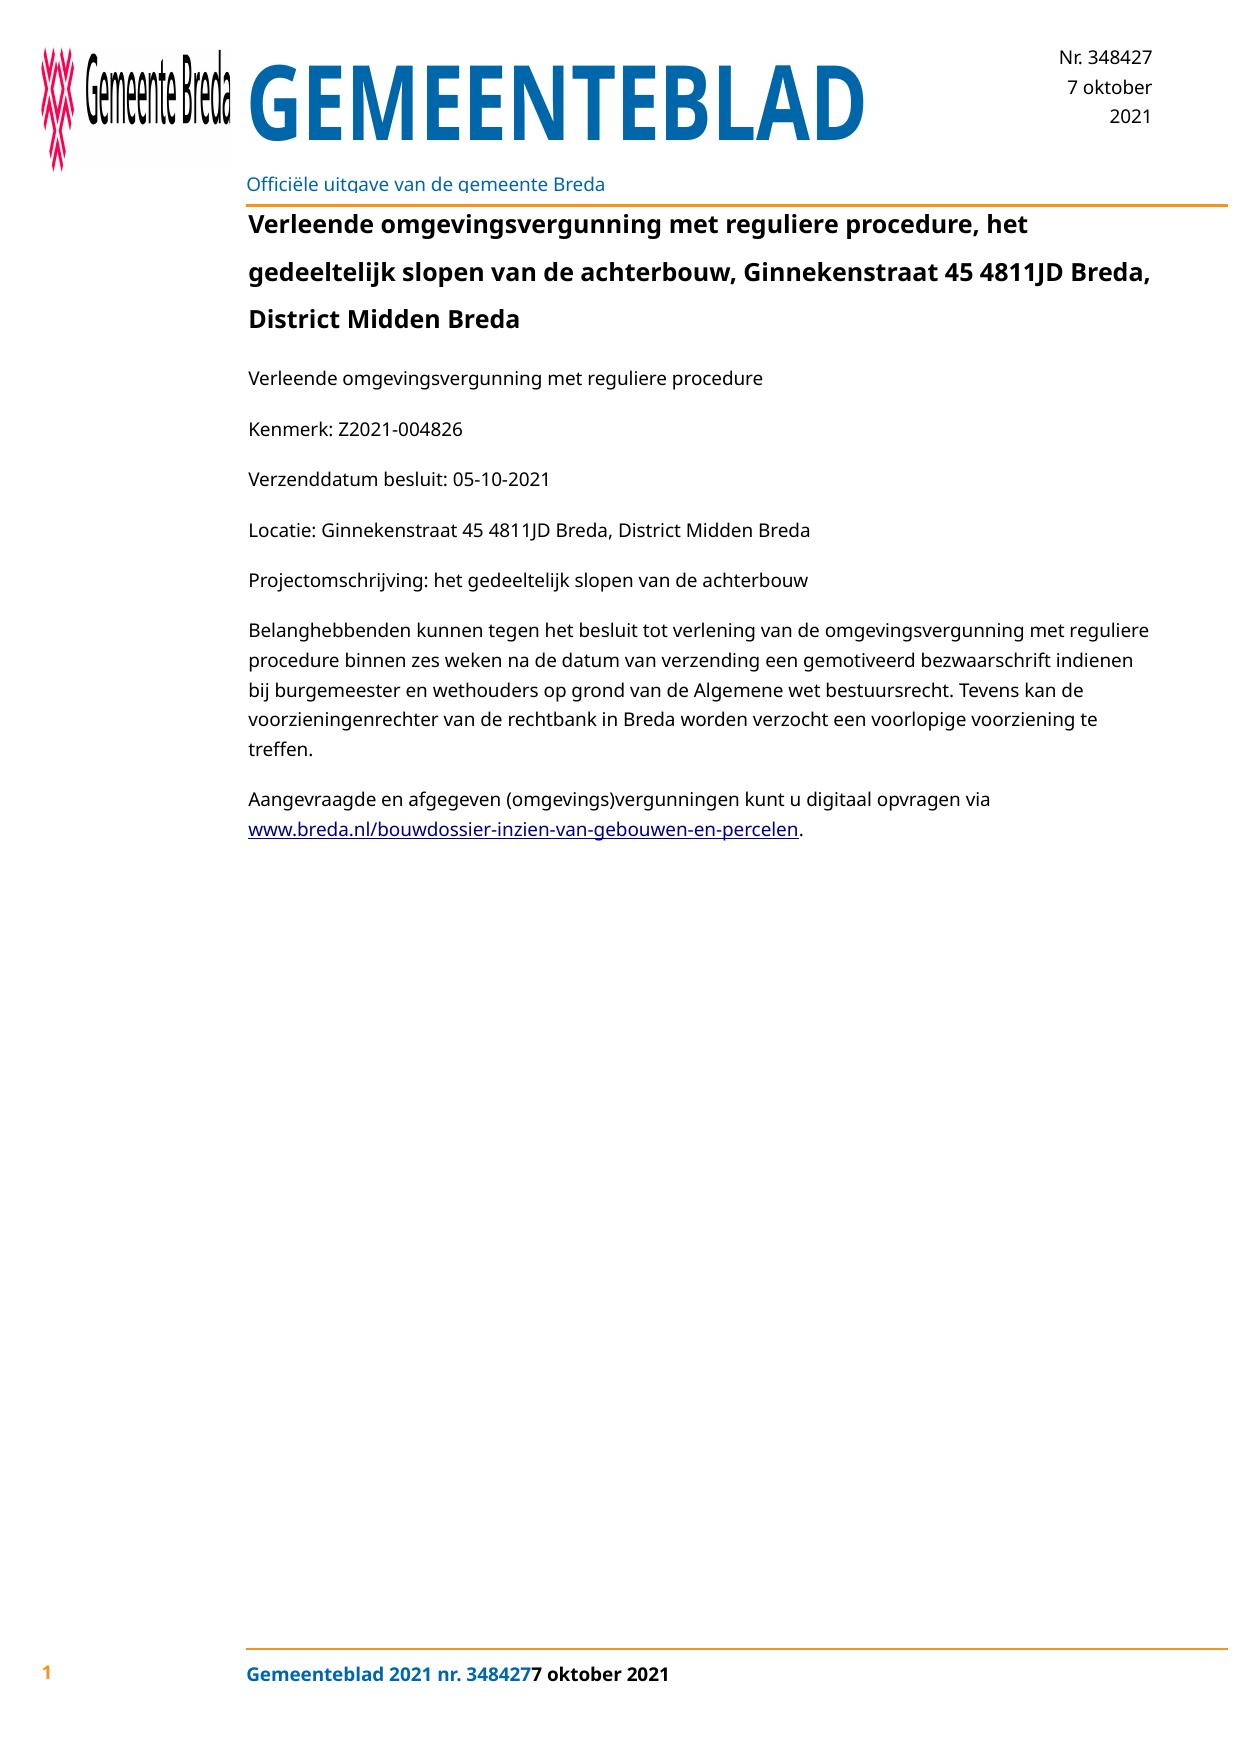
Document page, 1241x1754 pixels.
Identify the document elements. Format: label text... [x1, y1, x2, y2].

text Verzenddatum besluit: 05-10-2021 [248, 466, 1152, 492]
text Aangevraagde en afgegeven (omgevings)vergunningen kunt u digitaal opvragen via www.breda.nl/bouwdossier-inzien-van-gebouwen-en-percelen. [248, 786, 1152, 842]
text Projectomschrijving: het gedeeltelijk slopen van de achterbouw [248, 567, 1152, 593]
text Belanghebbenden kunnen tegen het besluit tot verlening van de omgevingsvergunning met reguliere procedure binnen zes weken na de datum van verzending een gemotiveerd bezwaarschrift indienen bij burgemeester en wethouders op grond van de Algemene wet bestuursrecht. Tevens kan de voorzieningenrechter van de rechtbank in Breda worden verzocht een voorlopige voorziening te treffen. [248, 618, 1152, 762]
text Verleende omgevingsvergunning met reguliere procedure, het gedeeltelijk slopen van de achterbouw, Ginnekenstraat 45 4811JD Breda, District Midden Breda [248, 207, 1152, 336]
text Locatie: Ginnekenstraat 45 4811JD Breda, District Midden Breda [248, 517, 1152, 542]
picture [41, 47, 231, 172]
text Verleende omgevingsvergunning met reguliere procedure [248, 366, 1152, 391]
text Kenmerk: Z2021-004826 [248, 416, 1152, 442]
